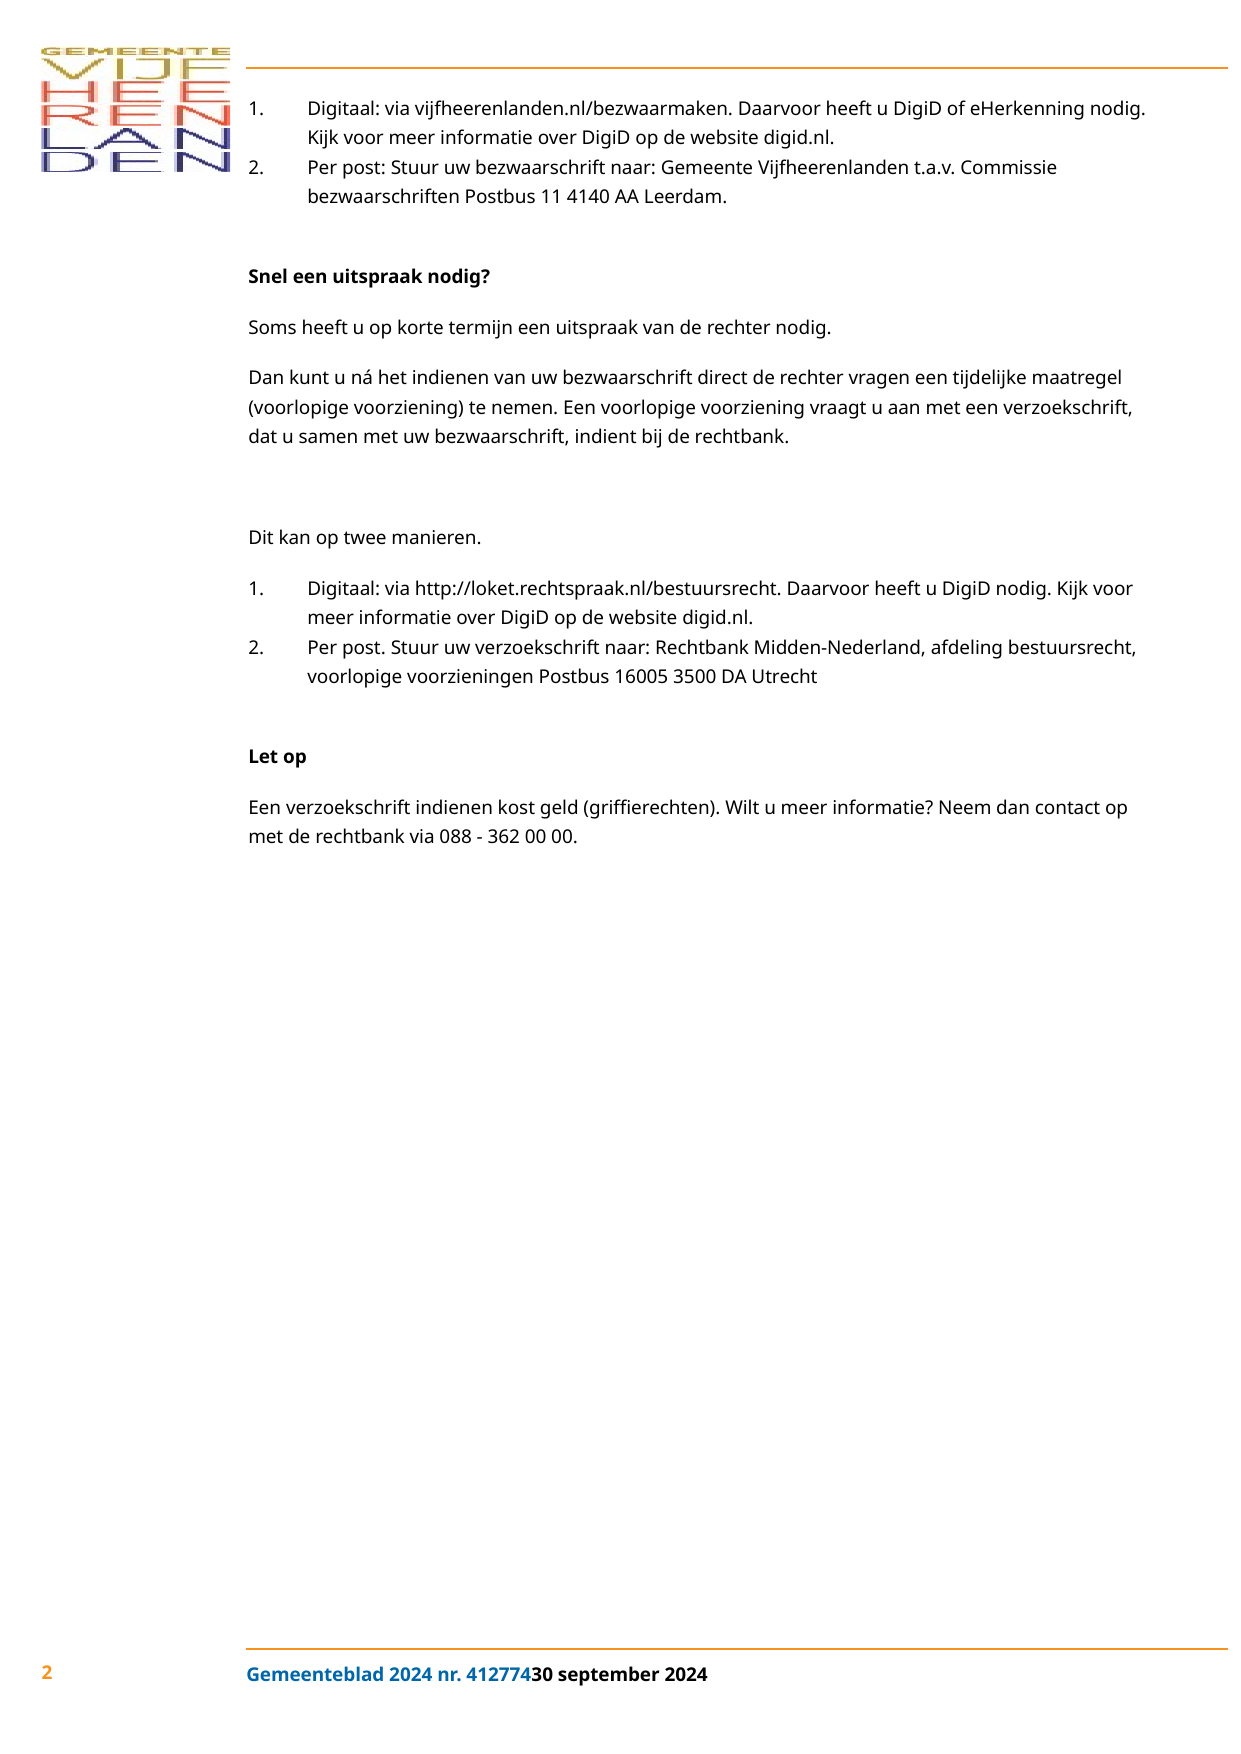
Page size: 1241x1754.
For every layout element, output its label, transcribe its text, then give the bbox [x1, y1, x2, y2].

text Snel een uitspraak nodig? [248, 263, 1152, 289]
text Soms heeft u op korte termijn een uitspraak van de rechter nodig. [248, 314, 1152, 340]
text Let op [248, 743, 1152, 769]
text Dan kunt u ná het indienen van uw bezwaarschrift direct de rechter vragen een tijdelijke maatregel (voorlopige voorziening) te nemen. Een voorlopige voorziening vraagt u aan met een verzoekschrift, dat u samen met uw bezwaarschrift, indient bij de rechtbank. [248, 364, 1152, 449]
text Een verzoekschrift indienen kost geld (griffierechten). Wilt u meer informatie? Neem dan contact op met de rechtbank via 088 - 362 00 00. [248, 794, 1152, 849]
list Digitaal: via http://loket.rechtspraak.nl/bestuursrecht. Daarvoor heeft u DigiD nodig. Kijk voor meer informatie over DigiD op de website digid.nl. [248, 575, 1152, 630]
picture [41, 47, 231, 172]
list Per post: Stuur uw bezwaarschrift naar: Gemeente Vijfheerenlanden t.a.v. Commissie bezwaarschriften Postbus 11 4140 AA Leerdam. [248, 154, 1152, 209]
list Digitaal: via vijfheerenlanden.nl/bezwaarmaken. Daarvoor heeft u DigiD of eHerkenning nodig. Kijk voor meer informatie over DigiD op de website digid.nl. [248, 95, 1152, 150]
list Per post. Stuur uw verzoekschrift naar: Rechtbank Midden-Nederland, afdeling bestuursrecht, voorlopige voorzieningen Postbus 16005 3500 DA Utrecht [248, 634, 1152, 689]
text Dit kan op twee manieren. [248, 524, 1152, 550]
